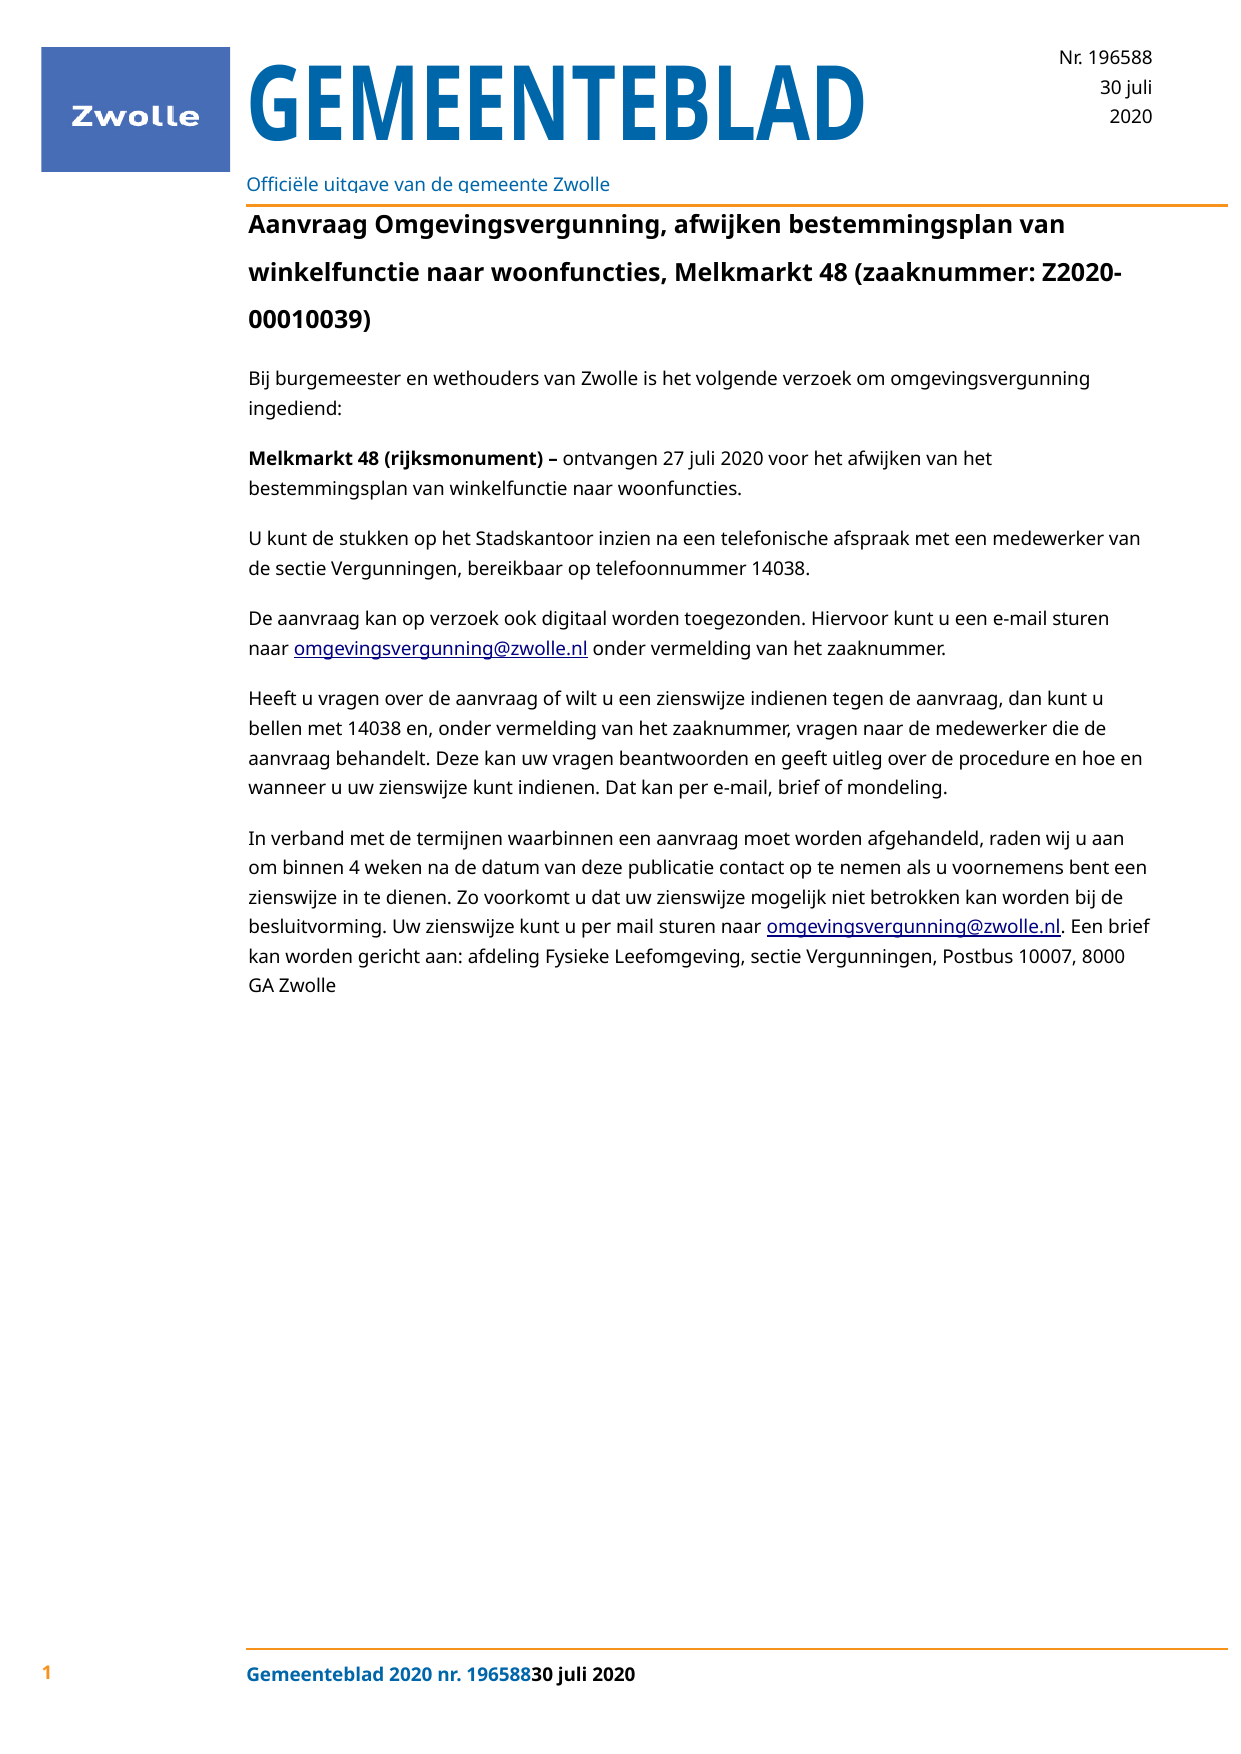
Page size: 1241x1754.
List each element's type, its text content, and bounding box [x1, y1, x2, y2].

text In verband met de termijnen waarbinnen een aanvraag moet worden afgehandeld, raden wij u aan om binnen 4 weken na de datum van deze publicatie contact op te nemen als u voornemens bent een zienswijze in te dienen. Zo voorkomt u dat uw zienswijze mogelijk niet betrokken kan worden bij de besluitvorming. Uw zienswijze kunt u per mail sturen naar omgevingsvergunning@zwolle.nl. Een brief kan worden gericht aan: afdeling Fysieke Leefomgeving, sectie Vergunningen, Postbus 10007, 8000 GA Zwolle [248, 825, 1152, 998]
text Bij burgemeester en wethouders van Zwolle is het volgende verzoek om omgevingsvergunning ingediend: [248, 366, 1152, 421]
text De aanvraag kan op verzoek ook digitaal worden toegezonden. Hiervoor kunt u een e-mail sturen naar omgevingsvergunning@zwolle.nl onder vermelding van het zaaknummer. [248, 606, 1152, 661]
text Melkmarkt 48 (rijksmonument) – ontvangen 27 juli 2020 voor het afwijken van het bestemmingsplan van winkelfunctie naar woonfuncties. [248, 446, 1152, 501]
picture [41, 47, 231, 172]
text Aanvraag Omgevingsvergunning, afwijken bestemmingsplan van winkelfunctie naar woonfuncties, Melkmarkt 48 (zaaknummer: Z2020-00010039) [248, 207, 1152, 336]
text Heeft u vragen over de aanvraag of wilt u een zienswijze indienen tegen de aanvraag, dan kunt u bellen met 14038 en, onder vermelding van het zaaknummer, vragen naar de medewerker die de aanvraag behandelt. Deze kan uw vragen beantwoorden en geeft uitleg over de procedure en hoe en wanneer u uw zienswijze kunt indienen. Dat kan per e-mail, brief of mondeling. [248, 686, 1152, 800]
text U kunt de stukken op het Stadskantoor inzien na een telefonische afspraak met een medewerker van de sectie Vergunningen, bereikbaar op telefoonnummer 14038. [248, 526, 1152, 581]
